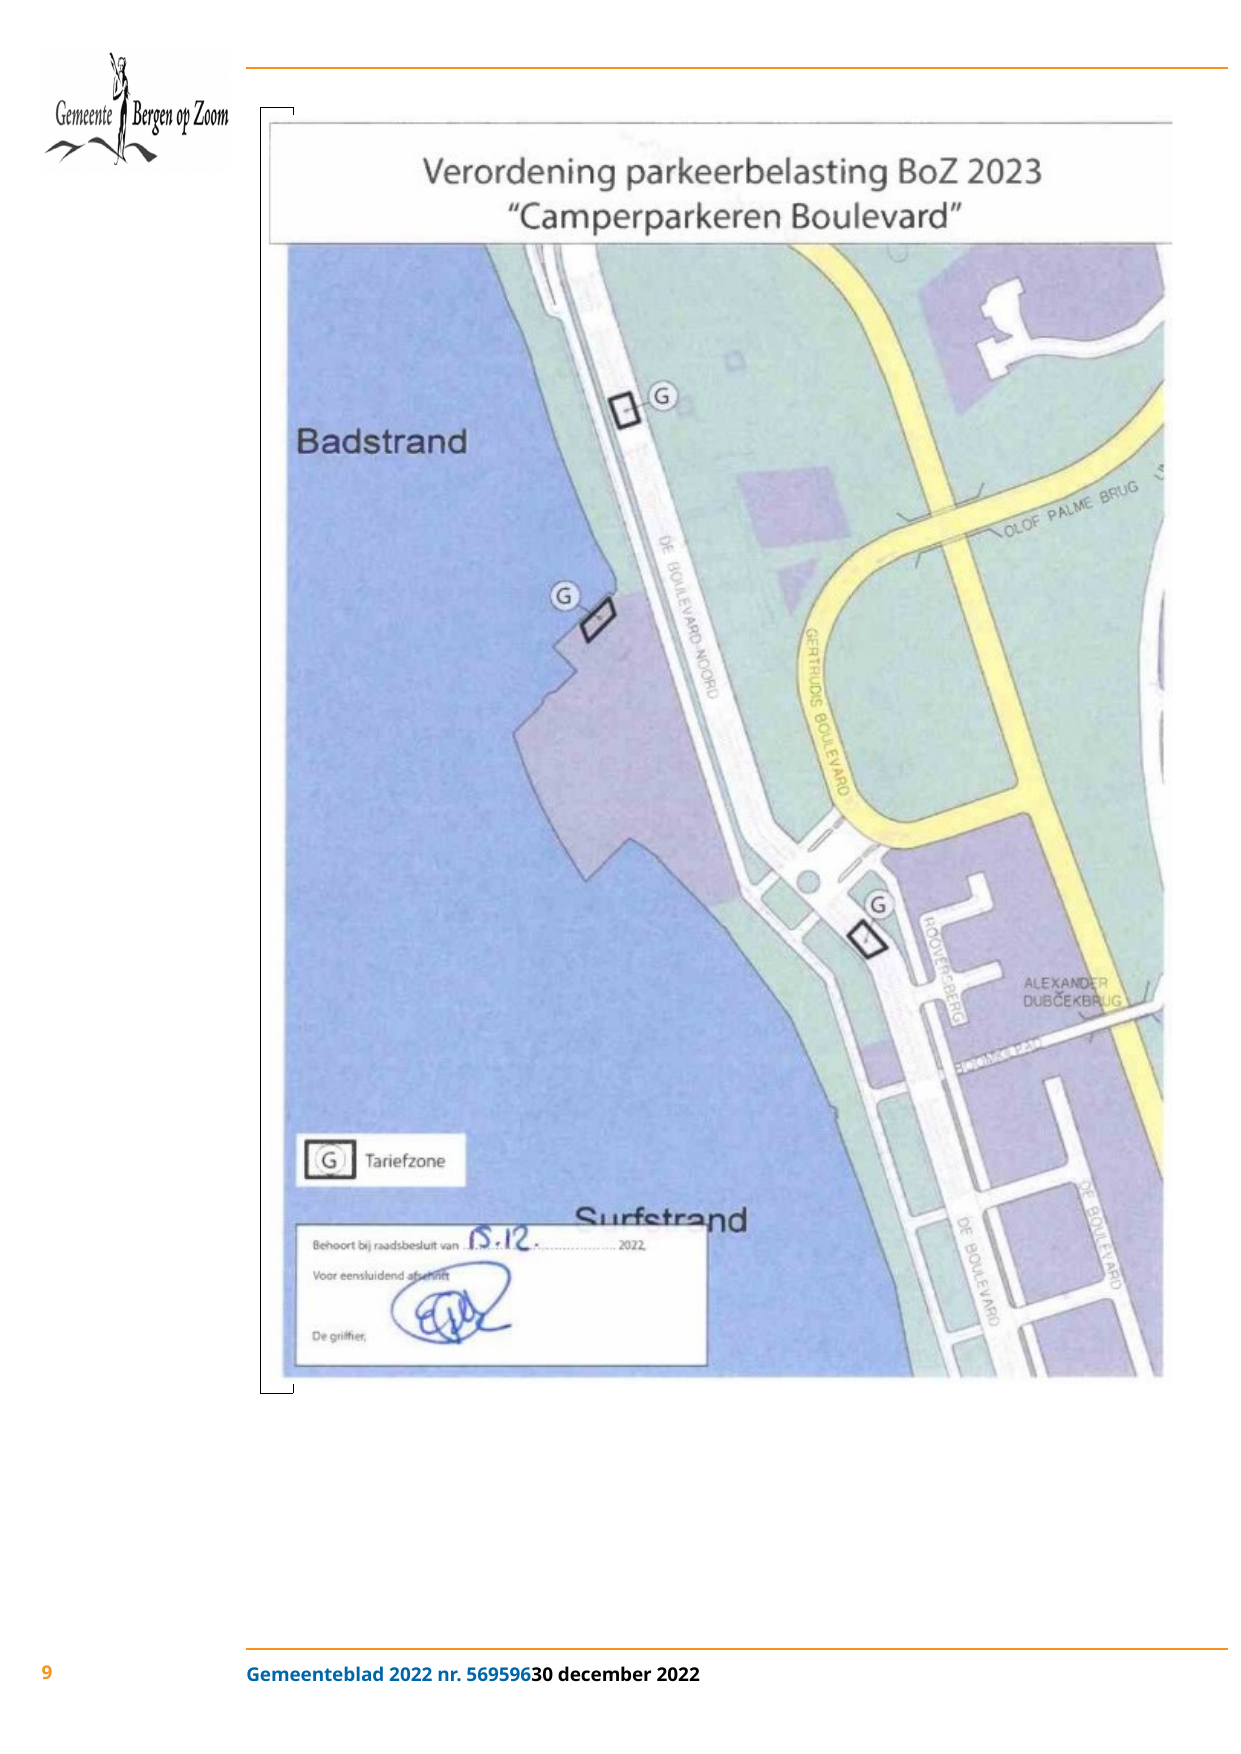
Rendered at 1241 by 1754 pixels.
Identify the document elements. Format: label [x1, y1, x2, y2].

picture [268, 115, 1173, 1384]
picture [41, 47, 231, 172]
